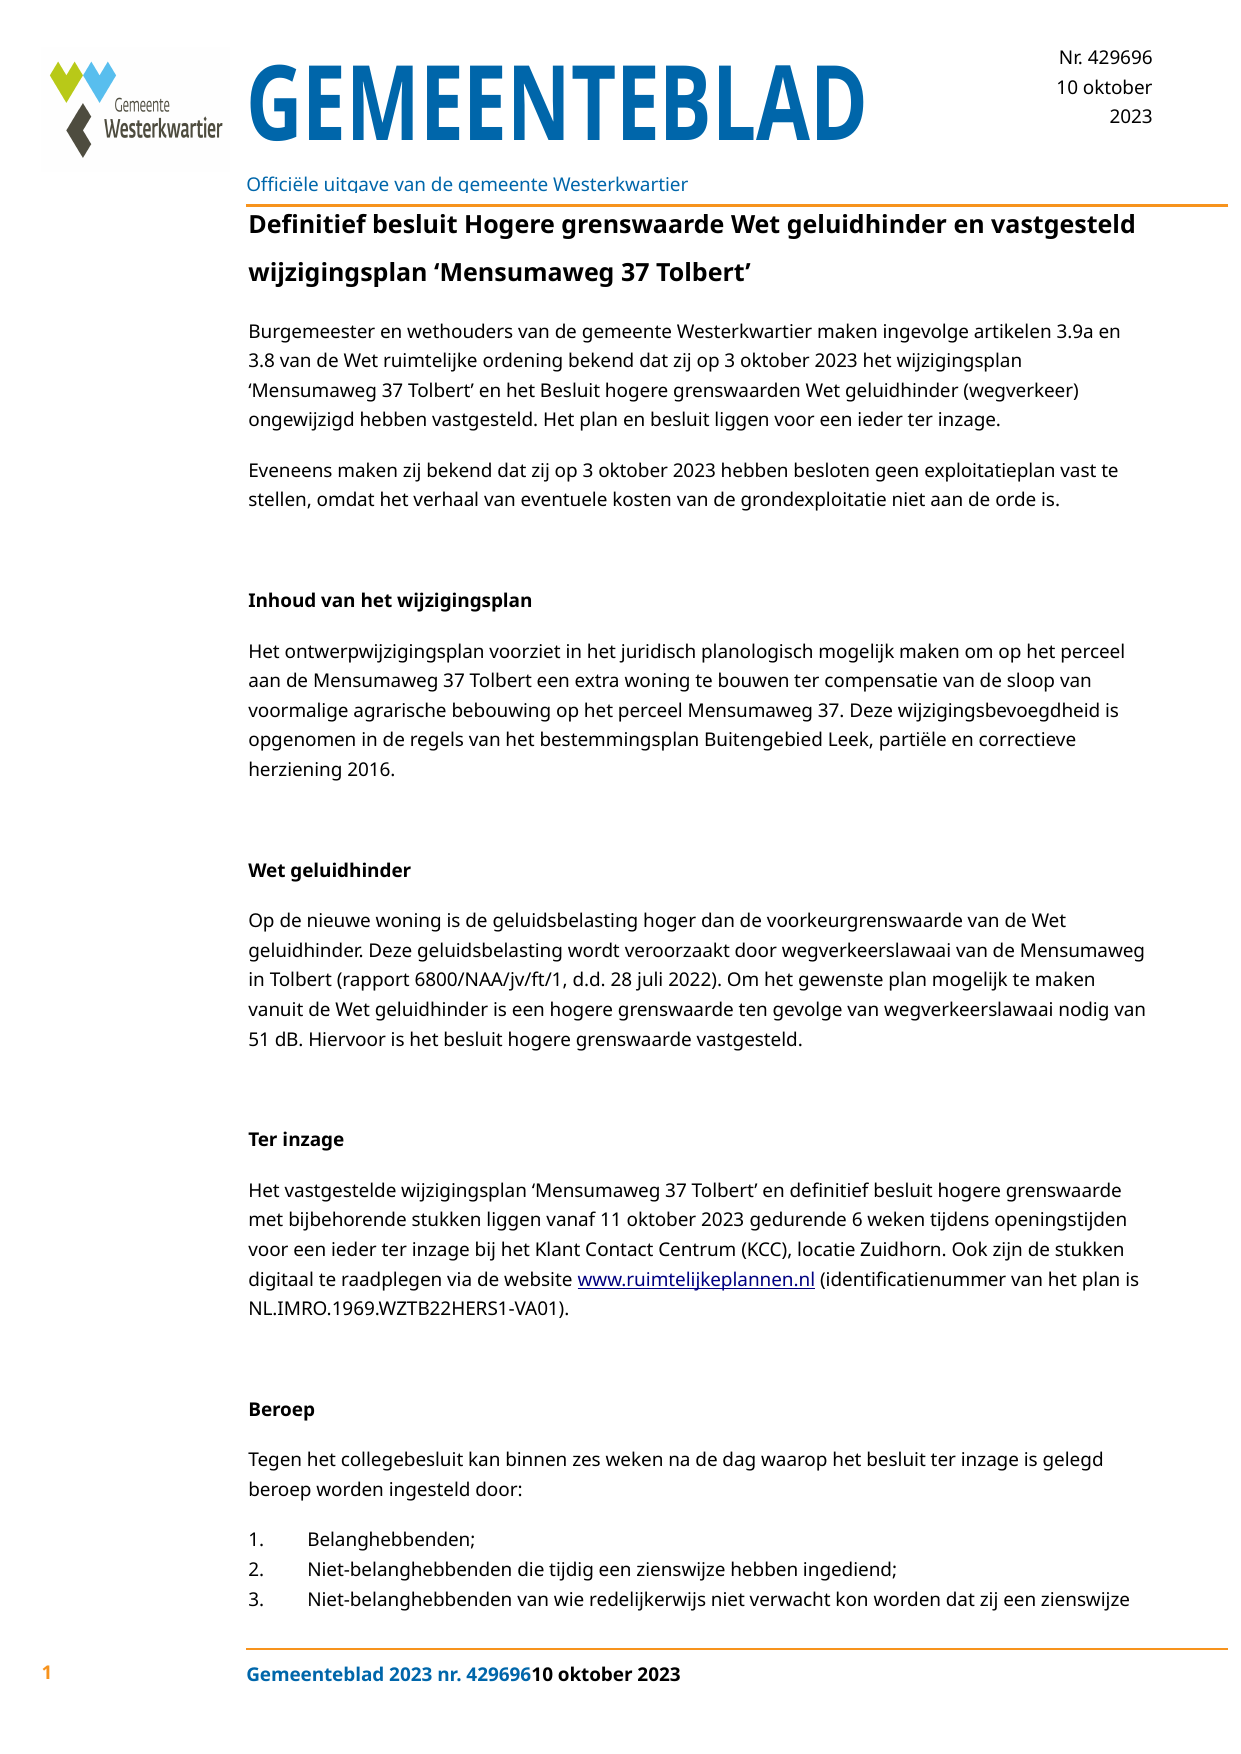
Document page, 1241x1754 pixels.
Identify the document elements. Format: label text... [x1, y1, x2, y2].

text Ter inzage [248, 1127, 1152, 1152]
text Inhoud van het wijzigingsplan [248, 587, 1152, 613]
text Het vastgestelde wijzigingsplan ‘Mensumaweg 37 Tolbert’ en definitief besluit hogere grenswaarde met bijbehorende stukken liggen vanaf 11 oktober 2023 gedurende 6 weken tijdens openingstijden voor een ieder ter inzage bij het Klant Contact Centrum (KCC), locatie Zuidhorn. Ook zijn de stukken digitaal te raadplegen via de website www.ruimtelijkeplannen.nl (identificatienummer van het plan is NL.IMRO.1969.WZTB22HERS1-VA01). [248, 1177, 1152, 1321]
list Niet-belanghebbenden van wie redelijkerwijs niet verwacht kon worden dat zij een zienswijze [248, 1586, 1152, 1612]
text Eveneens maken zij bekend dat zij op 3 oktober 2023 hebben besloten geen exploitatieplan vast te stellen, omdat het verhaal van eventuele kosten van de grondexploitatie niet aan de orde is. [248, 457, 1152, 512]
text Definitief besluit Hogere grenswaarde Wet geluidhinder en vastgesteld wijzigingsplan ‘Mensumaweg 37 Tolbert’ [248, 207, 1152, 288]
picture [41, 47, 231, 172]
text Burgemeester en wethouders van de gemeente Westerkwartier maken ingevolge artikelen 3.9a en 3.8 van de Wet ruimtelijke ordening bekend dat zij op 3 oktober 2023 het wijzigingsplan ‘Mensumaweg 37 Tolbert’ en het Besluit hogere grenswaarden Wet geluidhinder (wegverkeer) ongewijzigd hebben vastgesteld. Het plan en besluit liggen voor een ieder ter inzage. [248, 318, 1152, 432]
text Het ontwerpwijzigingsplan voorziet in het juridisch planologisch mogelijk maken om op het perceel aan de Mensumaweg 37 Tolbert een extra woning te bouwen ter compensatie van de sloop van voormalige agrarische bebouwing op het perceel Mensumaweg 37. Deze wijzigingsbevoegdheid is opgenomen in de regels van het bestemmingsplan Buitengebied Leek, partiële en correctieve herziening 2016. [248, 638, 1152, 782]
text Beroep [248, 1396, 1152, 1422]
text Tegen het collegebesluit kan binnen zes weken na de dag waarop het besluit ter inzage is gelegd beroep worden ingesteld door: [248, 1447, 1152, 1502]
list Belanghebbenden; [248, 1527, 1152, 1552]
text Wet geluidhinder [248, 857, 1152, 883]
text Op de nieuwe woning is de geluidsbelasting hoger dan de voorkeurgrenswaarde van de Wet geluidhinder. Deze geluidsbelasting wordt veroorzaakt door wegverkeerslawaai van de Mensumaweg in Tolbert (rapport 6800/NAA/jv/ft/1, d.d. 28 juli 2022). Om het gewenste plan mogelijk te maken vanuit de Wet geluidhinder is een hogere grenswaarde ten gevolge van wegverkeerslawaai nodig van 51 dB. Hiervoor is het besluit hogere grenswaarde vastgesteld. [248, 907, 1152, 1052]
list Niet-belanghebbenden die tijdig een zienswijze hebben ingediend; [248, 1556, 1152, 1582]
